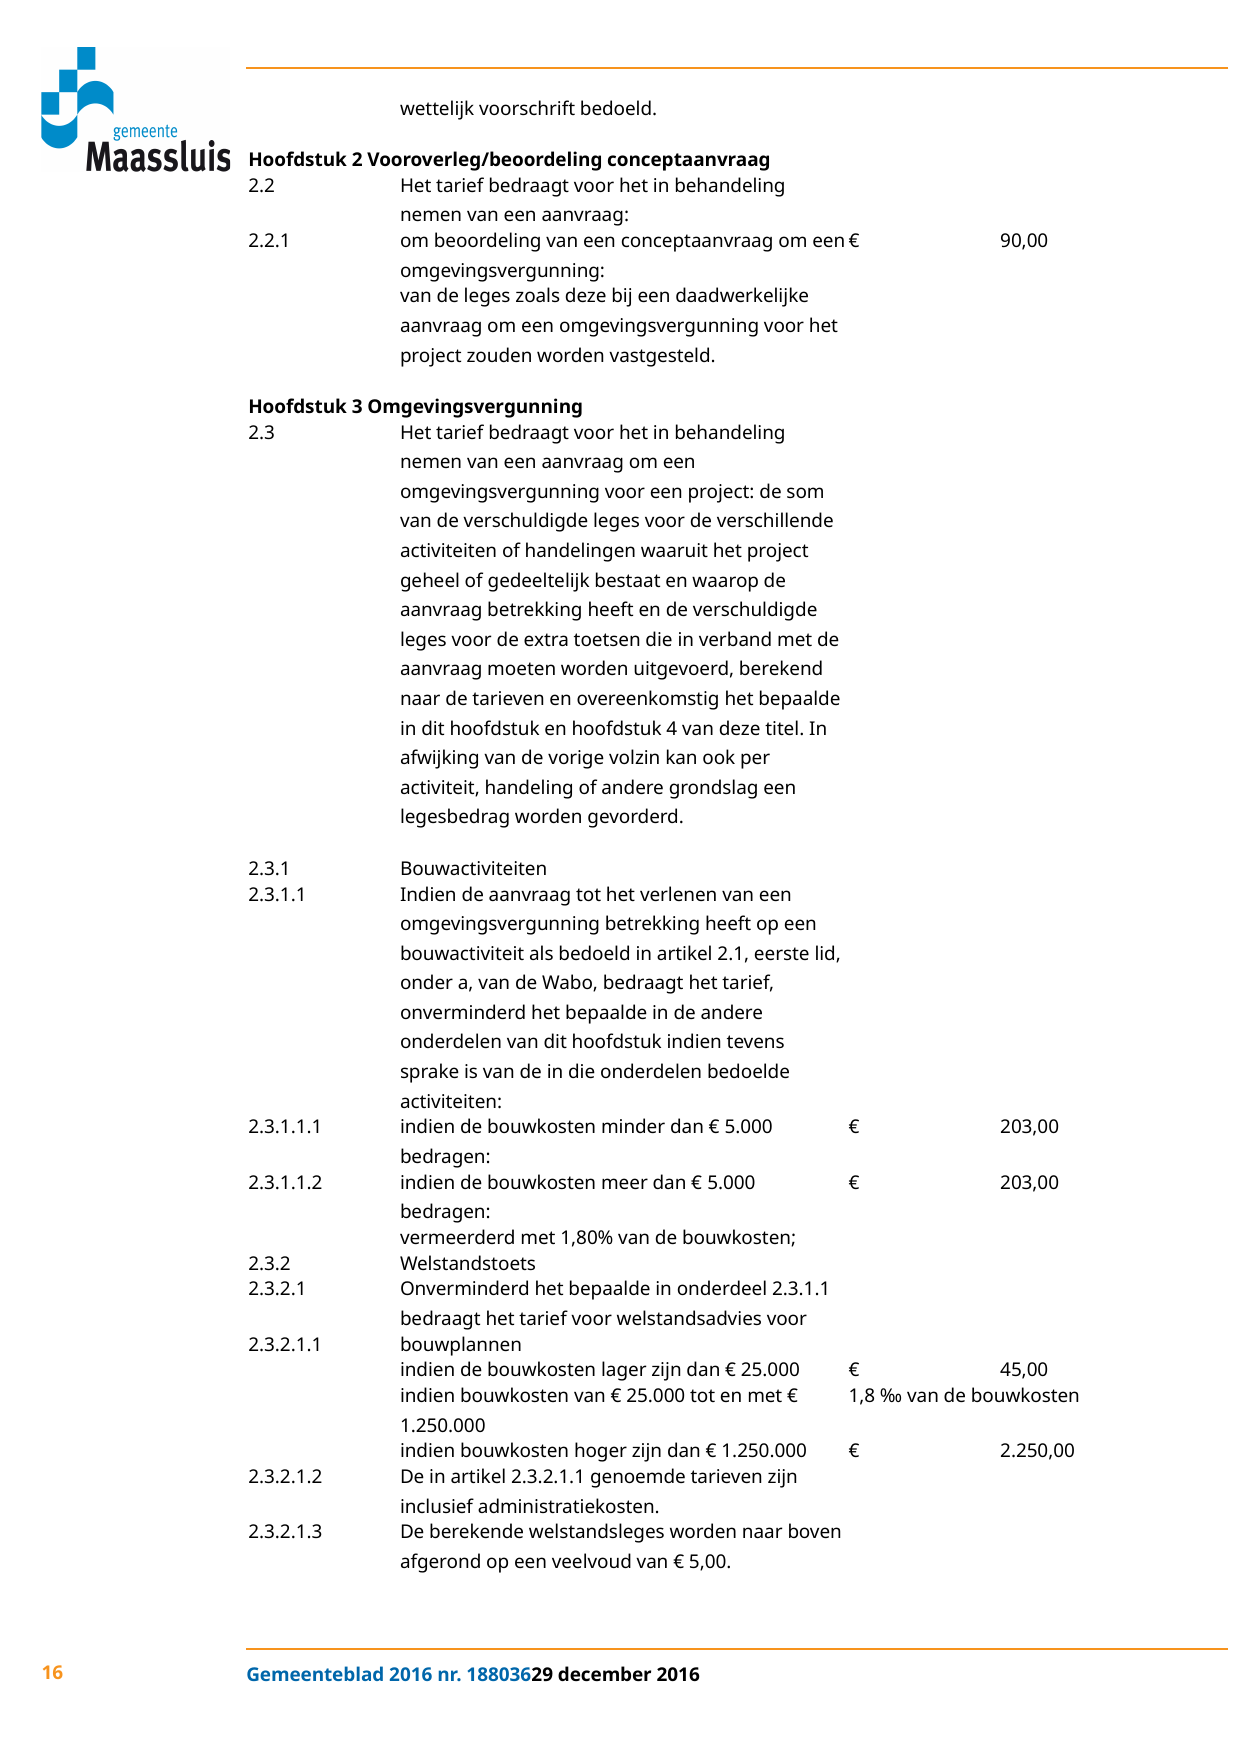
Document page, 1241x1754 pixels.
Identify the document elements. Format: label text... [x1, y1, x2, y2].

table_cell [848, 172, 1000, 227]
table_cell [1000, 368, 1152, 393]
table_cell [248, 1383, 400, 1438]
table_cell [1000, 881, 1152, 1113]
table_cell [400, 121, 848, 146]
table_cell 203,00 [1000, 1114, 1152, 1169]
table_cell indien de bouwkosten lager zijn dan € 25.000 [400, 1357, 848, 1382]
table_cell [1000, 283, 1152, 367]
table_cell [1000, 121, 1152, 146]
table_cell [1000, 1464, 1152, 1519]
table_cell [1000, 95, 1152, 121]
table_cell [1000, 1224, 1152, 1250]
table_cell [1000, 1331, 1152, 1357]
table_cell € [848, 1169, 1000, 1224]
table_cell 90,00 [1000, 227, 1152, 283]
table_cell indien bouwkosten van € 25.000 tot en met € 1.250.000 [400, 1383, 848, 1438]
table_cell 2.250,00 [1000, 1438, 1152, 1463]
table_cell 2.3.2.1.2 [248, 1464, 400, 1519]
table_cell Welstandstoets [400, 1250, 848, 1276]
table_cell 45,00 [1000, 1357, 1152, 1382]
table_cell [1000, 1519, 1152, 1574]
table_cell indien de bouwkosten minder dan € 5.000 bedragen: [400, 1114, 848, 1169]
table_cell [248, 1357, 400, 1382]
table_cell [1000, 393, 1152, 419]
table_cell [1000, 146, 1152, 172]
table_cell indien de bouwkosten meer dan € 5.000 bedragen: [400, 1169, 848, 1224]
table_cell [848, 95, 1000, 121]
table_cell [248, 1438, 400, 1463]
picture [41, 47, 231, 172]
table_cell 2.2 [248, 172, 400, 227]
table_cell 2.3 [248, 419, 400, 829]
table_cell [848, 1519, 1000, 1574]
table_cell [248, 121, 400, 146]
table_cell [848, 419, 1000, 829]
table_cell € [848, 1438, 1000, 1463]
table_cell [848, 283, 1000, 367]
table_cell [848, 1224, 1000, 1250]
picture [41, 47, 77, 92]
table_cell [848, 1464, 1000, 1519]
table_cell 2.3.2.1.1 [248, 1331, 400, 1357]
table_cell 2.3.2.1 [248, 1276, 400, 1331]
table_cell [1000, 419, 1152, 829]
table_cell 203,00 [1000, 1169, 1152, 1224]
table_cell € [848, 227, 1000, 283]
table_cell Bouwactiviteiten [400, 855, 848, 881]
table_cell 2.3.2 [248, 1250, 400, 1276]
table_cell [848, 881, 1000, 1113]
table_cell [248, 1224, 400, 1250]
table_cell 1,8 ‰ van de bouwkosten [848, 1383, 1152, 1438]
table_cell [848, 121, 1000, 146]
table_cell [1000, 172, 1152, 227]
table_cell [848, 829, 1000, 855]
table_cell [248, 368, 400, 393]
table_cell [848, 393, 1000, 419]
table_cell [248, 1574, 400, 1600]
table_cell [1000, 1276, 1152, 1331]
table_cell [1000, 1574, 1152, 1600]
table_cell 2.3.2.1.3 [248, 1519, 400, 1574]
table_cell [248, 829, 400, 855]
table_cell 2.2.1 [248, 227, 400, 283]
table_cell [848, 1331, 1000, 1357]
table_cell [400, 829, 848, 855]
table_cell Onverminderd het bepaalde in onderdeel 2.3.1.1 bedraagt het tarief voor welstandsadvies voor [400, 1276, 848, 1331]
table_cell bouwplannen [400, 1331, 848, 1357]
table_cell [1000, 1250, 1152, 1276]
table_cell [400, 368, 848, 393]
table_cell 2.3.1.1.2 [248, 1169, 400, 1224]
table_cell [1000, 855, 1152, 881]
table_cell wettelijk voorschrift bedoeld. [400, 95, 848, 121]
table_cell indien bouwkosten hoger zijn dan € 1.250.000 [400, 1438, 848, 1463]
table_cell € [848, 1357, 1000, 1382]
table_cell [248, 283, 400, 367]
table_cell 2.3.1.1.1 [248, 1114, 400, 1169]
table_cell [848, 1574, 1000, 1600]
table_cell [848, 1250, 1000, 1276]
table_cell [848, 368, 1000, 393]
table_cell Het tarief bedraagt voor het in behandeling nemen van een aanvraag om een omgevingsvergunning voor een project: de som van de verschuldigde leges voor de verschillende activiteiten of handelingen waaruit het project geheel of gedeeltelijk bestaat en waarop de aanvraag betrekking heeft en de verschuldigde leges voor de extra toetsen die in verband met de aanvraag moeten worden uitgevoerd, berekend naar de tarieven en overeenkomstig het bepaalde in dit hoofdstuk en hoofdstuk 4 van deze titel. In afwijking van de vorige volzin kan ook per activiteit, handeling of andere grondslag een legesbedrag worden gevorderd. [400, 419, 848, 829]
table_cell 2.3.1.1 [248, 881, 400, 1113]
table_cell Het tarief bedraagt voor het in behandeling nemen van een aanvraag: [400, 172, 848, 227]
table_cell om beoordeling van een conceptaanvraag om een omgevingsvergunning: [400, 227, 848, 283]
table_cell Hoofdstuk 2 Vooroverleg/beoordeling conceptaanvraag [248, 146, 848, 172]
table_cell [1000, 829, 1152, 855]
table_cell € [848, 1114, 1000, 1169]
table_cell [848, 855, 1000, 881]
table_cell vermeerderd met 1,80% van de bouwkosten; [400, 1224, 848, 1250]
table_cell De berekende welstandsleges worden naar boven afgerond op een veelvoud van € 5,00. [400, 1519, 848, 1574]
table_cell [848, 1276, 1000, 1331]
table_cell [848, 146, 1000, 172]
table_cell Hoofdstuk 3 Omgevingsvergunning [248, 393, 848, 419]
table_cell [248, 95, 400, 121]
table_cell [400, 1574, 848, 1600]
table_cell 2.3.1 [248, 855, 400, 881]
table_cell Indien de aanvraag tot het verlenen van een omgevingsvergunning betrekking heeft op een bouwactiviteit als bedoeld in artikel 2.1, eerste lid, onder a, van de Wabo, bedraagt het tarief, onverminderd het bepaalde in de andere onderdelen van dit hoofdstuk indien tevens sprake is van de in die onderdelen bedoelde activiteiten: [400, 881, 848, 1113]
table_cell De in artikel 2.3.2.1.1 genoemde tarieven zijn inclusief administratiekosten. [400, 1464, 848, 1519]
table_cell van de leges zoals deze bij een daadwerkelijke aanvraag om een omgevingsvergunning voor het project zouden worden vastgesteld. [400, 283, 848, 367]
